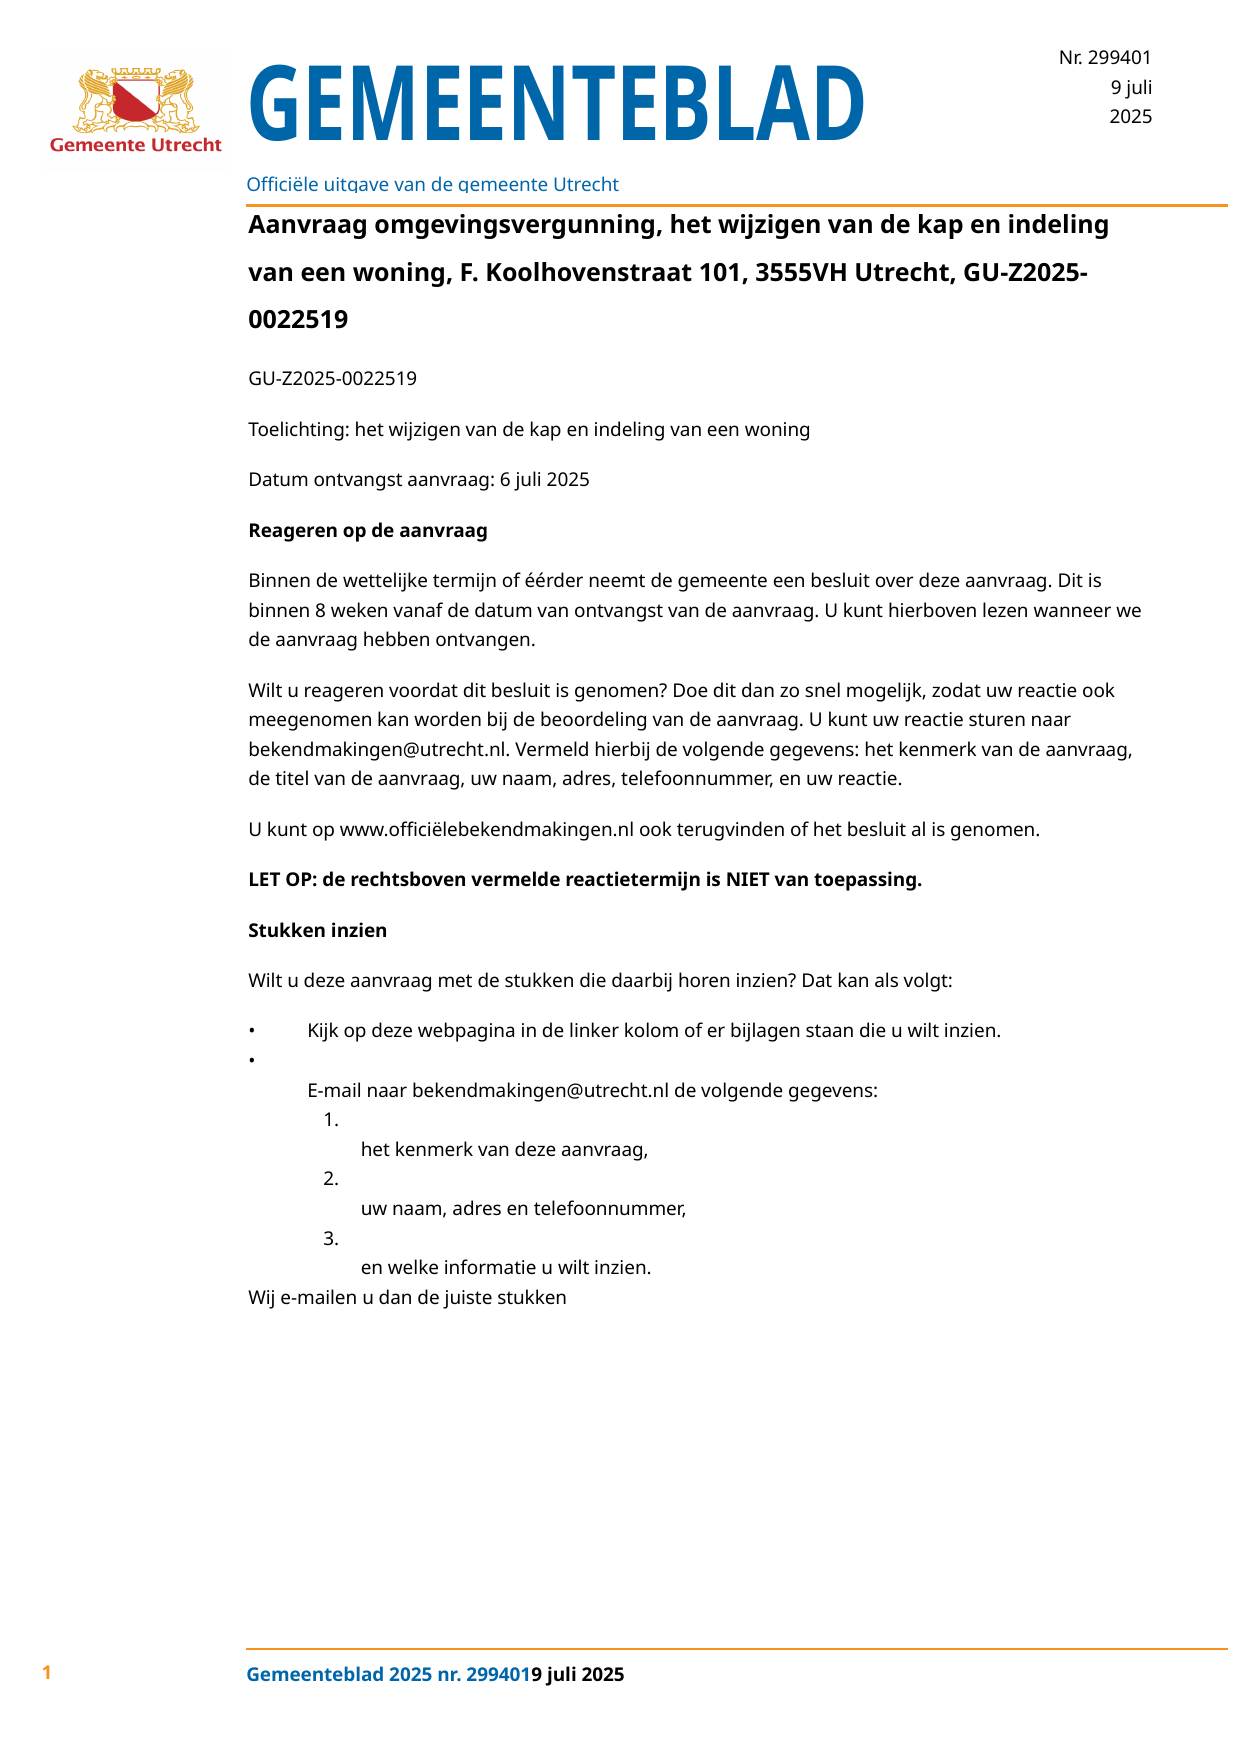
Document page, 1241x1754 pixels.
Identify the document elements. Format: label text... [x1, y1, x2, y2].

list Kijk op deze webpagina in de linker kolom of er bijlagen staan die u wilt inzien. [248, 1018, 1152, 1043]
list E-mail naar bekendmakingen@utrecht.nl de volgende gegevens: [248, 1077, 1152, 1102]
text Wij e-mailen u dan de juiste stukken [248, 1284, 1152, 1309]
text GU-Z2025-0022519 [248, 366, 1152, 391]
text Wilt u reageren voordat dit besluit is genomen? Doe dit dan zo snel mogelijk, zodat uw reactie ook meegenomen kan worden bij de beoordeling van de aanvraag. U kunt uw reactie sturen naar bekendmakingen@utrecht.nl. Vermeld hierbij de volgende gegevens: het kenmerk van de aanvraag, de titel van de aanvraag, uw naam, adres, telefoonnummer, en uw reactie. [248, 677, 1152, 791]
text U kunt op www.officiëlebekendmakingen.nl ook terugvinden of het besluit al is genomen. [248, 816, 1152, 842]
text Wilt u deze aanvraag met de stukken die daarbij horen inzien? Dat kan als volgt: [248, 967, 1152, 993]
list het kenmerk van deze aanvraag, [323, 1136, 1152, 1162]
picture [41, 47, 231, 172]
text LET OP: de rechtsboven vermelde reactietermijn is NIET van toepassing. [248, 866, 1152, 892]
text Aanvraag omgevingsvergunning, het wijzigen van de kap en indeling van een woning, F. Koolhovenstraat 101, 3555VH Utrecht, GU-Z2025-0022519 [248, 207, 1152, 336]
text Datum ontvangst aanvraag: 6 juli 2025 [248, 466, 1152, 492]
text Reageren op de aanvraag [248, 517, 1152, 542]
text Toelichting: het wijzigen van de kap en indeling van een woning [248, 416, 1152, 442]
list en welke informatie u wilt inzien. [323, 1254, 1152, 1280]
list uw naam, adres en telefoonnummer, [323, 1195, 1152, 1221]
text Stukken inzien [248, 917, 1152, 942]
text Binnen de wettelijke termijn of éérder neemt de gemeente een besluit over deze aanvraag. Dit is binnen 8 weken vanaf de datum van ontvangst van de aanvraag. U kunt hierboven lezen wanneer we de aanvraag hebben ontvangen. [248, 567, 1152, 652]
